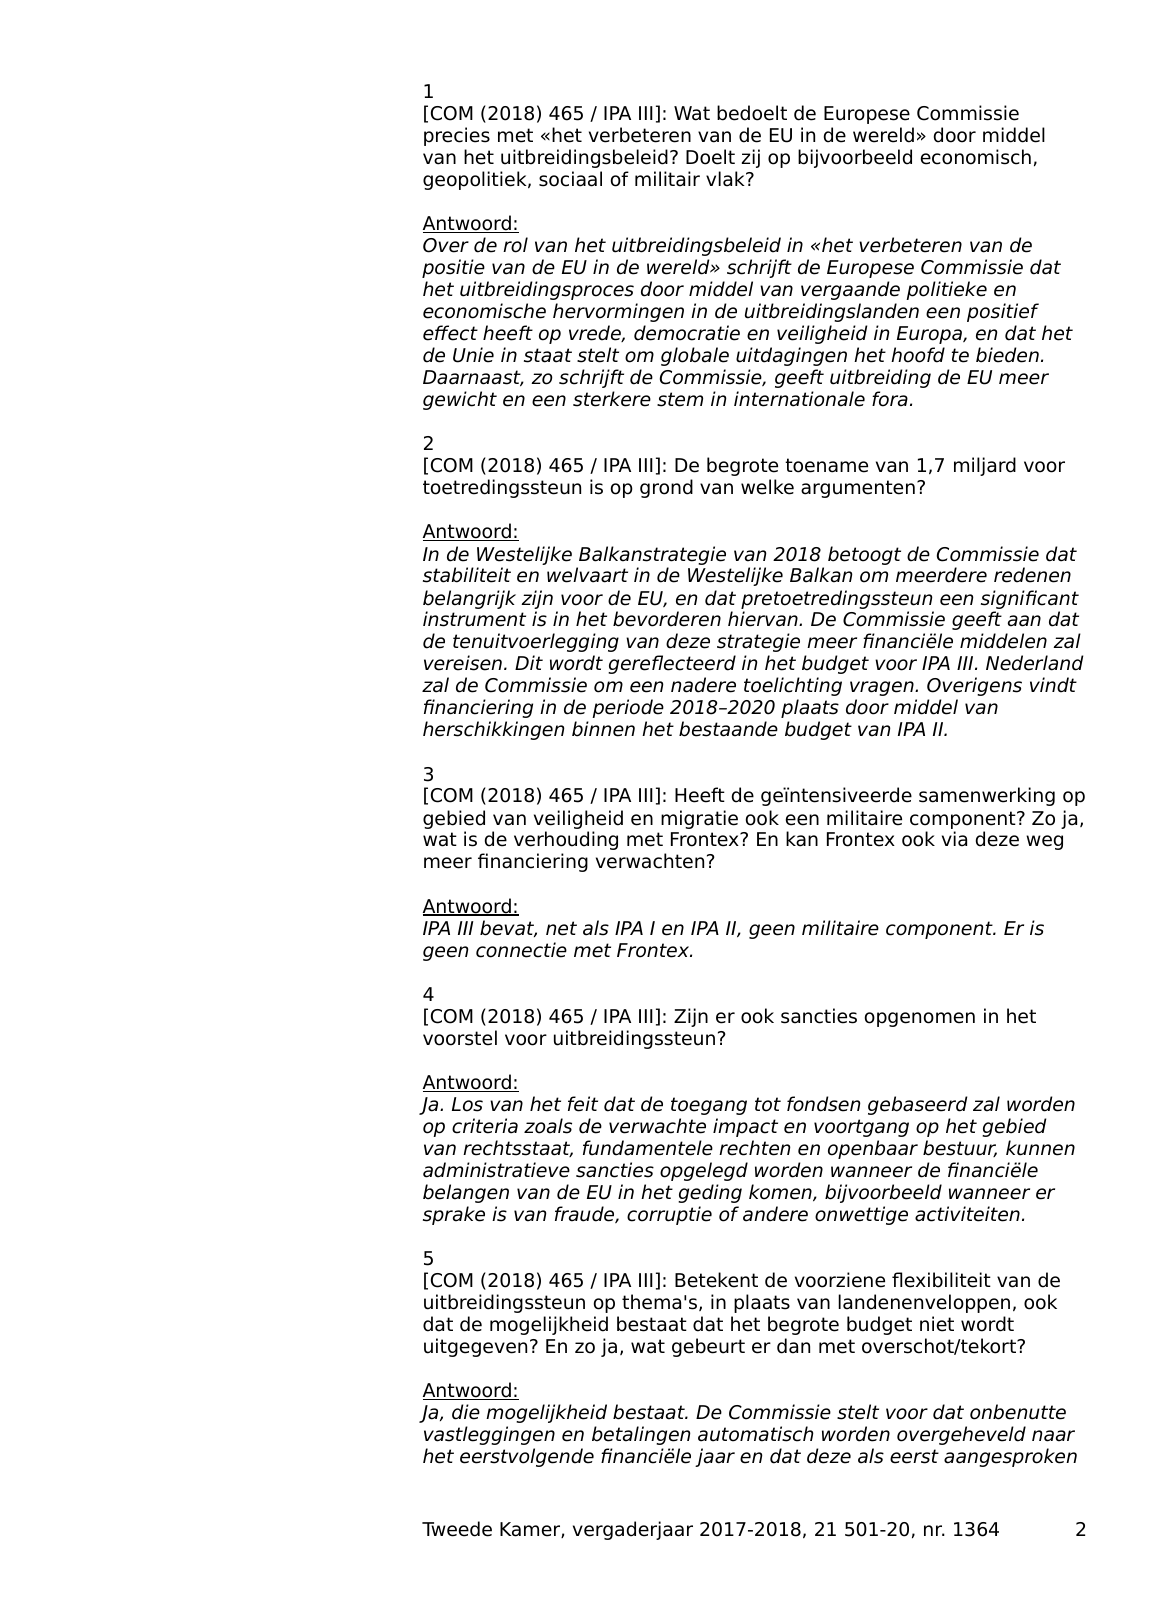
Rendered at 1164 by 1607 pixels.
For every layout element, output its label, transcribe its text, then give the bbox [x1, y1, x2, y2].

text 1 [422, 81, 1087, 103]
text 4 [422, 984, 1087, 1006]
text Ja. Los van het feit dat de toegang tot fondsen gebaseerd zal worden op criteria zoals de verwachte impact en voortgang op het gebied van rechtsstaat, fundamentele rechten en openbaar bestuur, kunnen administratieve sancties opgelegd worden wanneer de financiële belangen van de EU in het geding komen, bijvoorbeeld wanneer er sprake is van fraude, corruptie of andere onwettige activiteiten. [422, 1094, 1087, 1226]
text Ja, die mogelijkheid bestaat. De Commissie stelt voor dat onbenutte vastleggingen en betalingen automatisch worden overgeheveld naar het eerstvolgende financiële jaar en dat deze als eerst aangesproken [422, 1402, 1087, 1468]
text 3 [422, 763, 1087, 785]
text [COM (2018) 465 / IPA III]: Betekent de voorziene flexibiliteit van de uitbreidingssteun op thema's, in plaats van landenenveloppen, ook dat de mogelijkheid bestaat dat het begrote budget niet wordt uitgegeven? En zo ja, wat gebeurt er dan met overschot/tekort? [422, 1270, 1087, 1358]
text IPA III bevat, net als IPA I en IPA II, geen militaire component. Er is geen connectie met Frontex. [422, 917, 1087, 961]
text 2 [422, 433, 1087, 455]
text In de Westelijke Balkanstrategie van 2018 betoogt de Commissie dat stabiliteit en welvaart in de Westelijke Balkan om meerdere redenen belangrijk zijn voor de EU, en dat pretoetredingssteun een significant instrument is in het bevorderen hiervan. De Commissie geeft aan dat de tenuitvoerlegging van deze strategie meer financiële middelen zal vereisen. Dit wordt gereflecteerd in het budget voor IPA III. Nederland zal de Commissie om een nadere toelichting vragen. Overigens vindt financiering in de periode 2018–2020 plaats door middel van herschikkingen binnen het bestaande budget van IPA II. [422, 543, 1087, 741]
text Antwoord: [422, 213, 1087, 235]
text Antwoord: [422, 896, 1087, 917]
text Antwoord: [422, 521, 1087, 543]
text Over de rol van het uitbreidingsbeleid in «het verbeteren van de positie van de EU in de wereld» schrijft de Europese Commissie dat het uitbreidingsproces door middel van vergaande politieke en economische hervormingen in de uitbreidingslanden een positief effect heeft op vrede, democratie en veiligheid in Europa, en dat het de Unie in staat stelt om globale uitdagingen het hoofd te bieden. Daarnaast, zo schrijft de Commissie, geeft uitbreiding de EU meer gewicht en een sterkere stem in internationale fora. [422, 235, 1087, 411]
text Antwoord: [422, 1072, 1087, 1094]
text [COM (2018) 465 / IPA III]: De begrote toename van 1,7 miljard voor toetredingssteun is op grond van welke argumenten? [422, 455, 1087, 499]
text [COM (2018) 465 / IPA III]: Wat bedoelt de Europese Commissie precies met «het verbeteren van de EU in de wereld» door middel van het uitbreidingsbeleid? Doelt zij op bijvoorbeeld economisch, geopolitiek, sociaal of militair vlak? [422, 103, 1087, 191]
text Antwoord: [422, 1380, 1087, 1402]
text [COM (2018) 465 / IPA III]: Zijn er ook sancties opgenomen in het voorstel voor uitbreidingssteun? [422, 1006, 1087, 1049]
text [COM (2018) 465 / IPA III]: Heeft de geïntensiveerde samenwerking op gebied van veiligheid en migratie ook een militaire component? Zo ja, wat is de verhouding met Frontex? En kan Frontex ook via deze weg meer financiering verwachten? [422, 785, 1087, 873]
text 5 [422, 1248, 1087, 1270]
